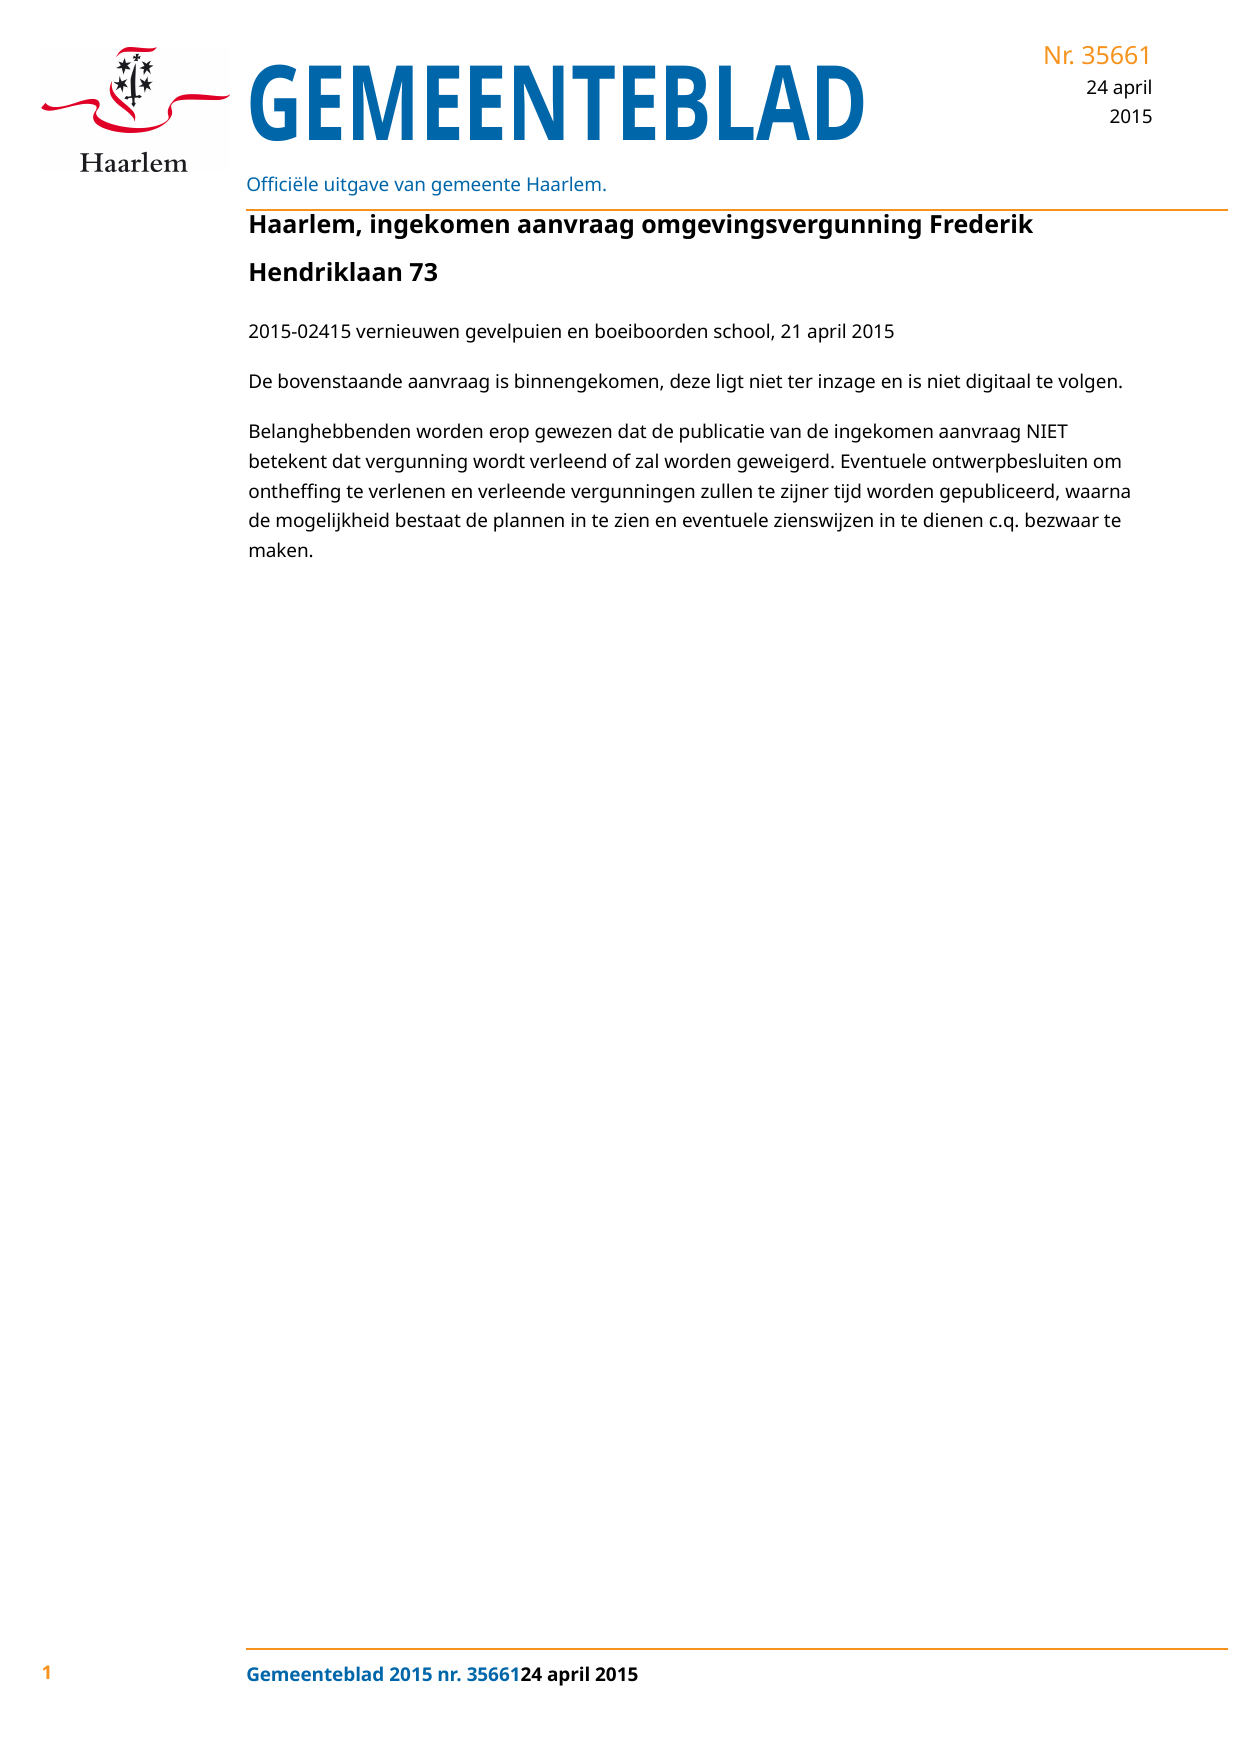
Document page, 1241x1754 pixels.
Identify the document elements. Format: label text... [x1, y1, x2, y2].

text De bovenstaande aanvraag is binnengekomen, deze ligt niet ter inzage en is niet digitaal te volgen. [248, 368, 1152, 394]
text Haarlem, ingekomen aanvraag omgevingsvergunning Frederik Hendriklaan 73 [248, 211, 1152, 288]
picture [41, 47, 231, 172]
text Belanghebbenden worden erop gewezen dat de publicatie van de ingekomen aanvraag NIET betekent dat vergunning wordt verleend of zal worden geweigerd. Eventuele ontwerpbesluiten om ontheffing te verlenen en verleende vergunningen zullen te zijner tijd worden gepubliceerd, waarna de mogelijkheid bestaat de plannen in te zien en eventuele zienswijzen in te dienen c.q. bezwaar te maken. [248, 419, 1152, 563]
text 2015-02415 vernieuwen gevelpuien en boeiboorden school, 21 april 2015 [248, 318, 1152, 344]
